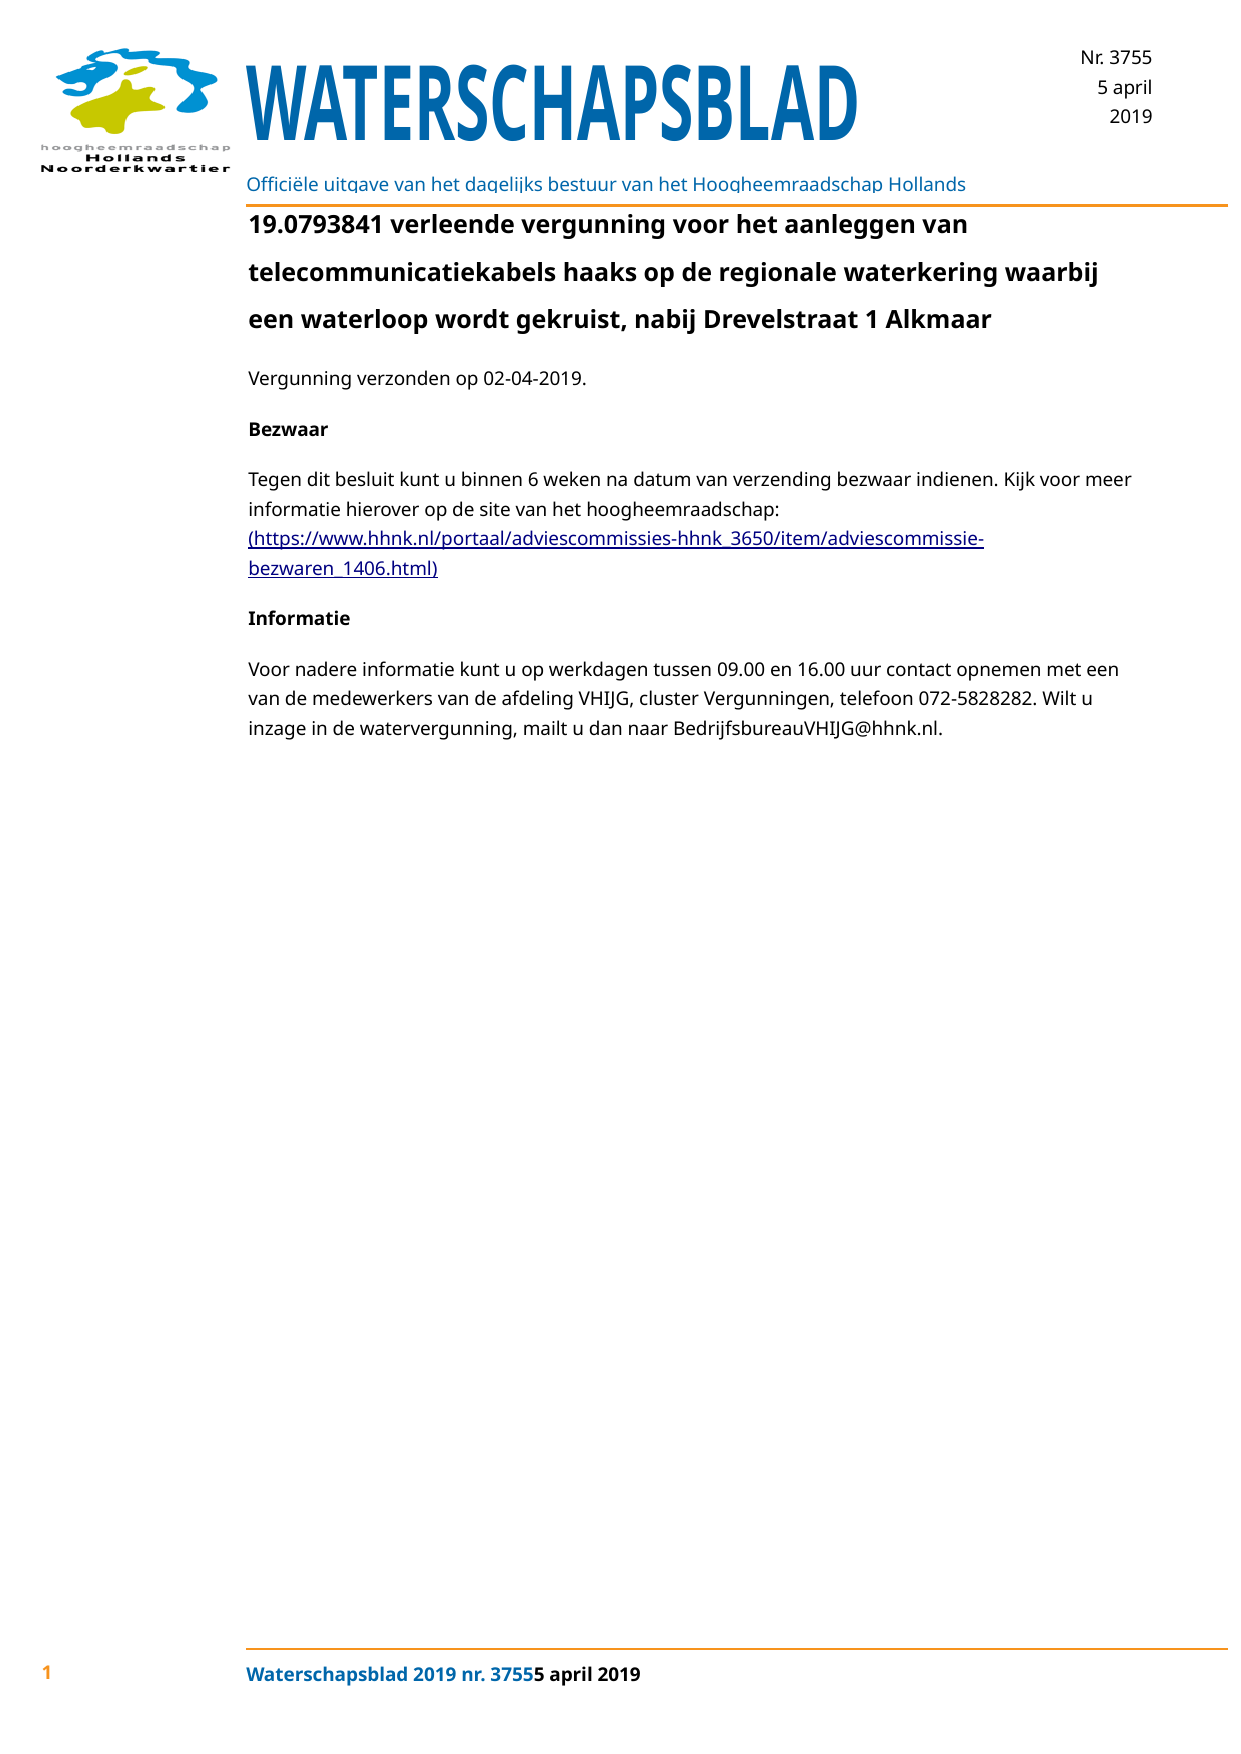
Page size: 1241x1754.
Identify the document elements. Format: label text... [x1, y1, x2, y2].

text Bezwaar [248, 416, 1152, 442]
text Vergunning verzonden op 02-04-2019. [248, 366, 1152, 391]
text 19.0793841 verleende vergunning voor het aanleggen van telecommunicatiekabels haaks op de regionale waterkering waarbij een waterloop wordt gekruist, nabij Drevelstraat 1 Alkmaar [248, 207, 1152, 336]
text Informatie [248, 606, 1152, 631]
picture [41, 47, 231, 172]
text Tegen dit besluit kunt u binnen 6 weken na datum van verzending bezwaar indienen. Kijk voor meer informatie hierover op de site van het hoogheemraadschap: (https://www.hhnk.nl/portaal/adviescommissies-hhnk_3650/item/adviescommissie-bezwaren_1406.html) [248, 466, 1152, 581]
text Voor nadere informatie kunt u op werkdagen tussen 09.00 en 16.00 uur contact opnemen met een van de medewerkers van de afdeling VHIJG, cluster Vergunningen, telefoon 072-5828282. Wilt u inzage in de watervergunning, mailt u dan naar BedrijfsbureauVHIJG@hhnk.nl. [248, 656, 1152, 741]
